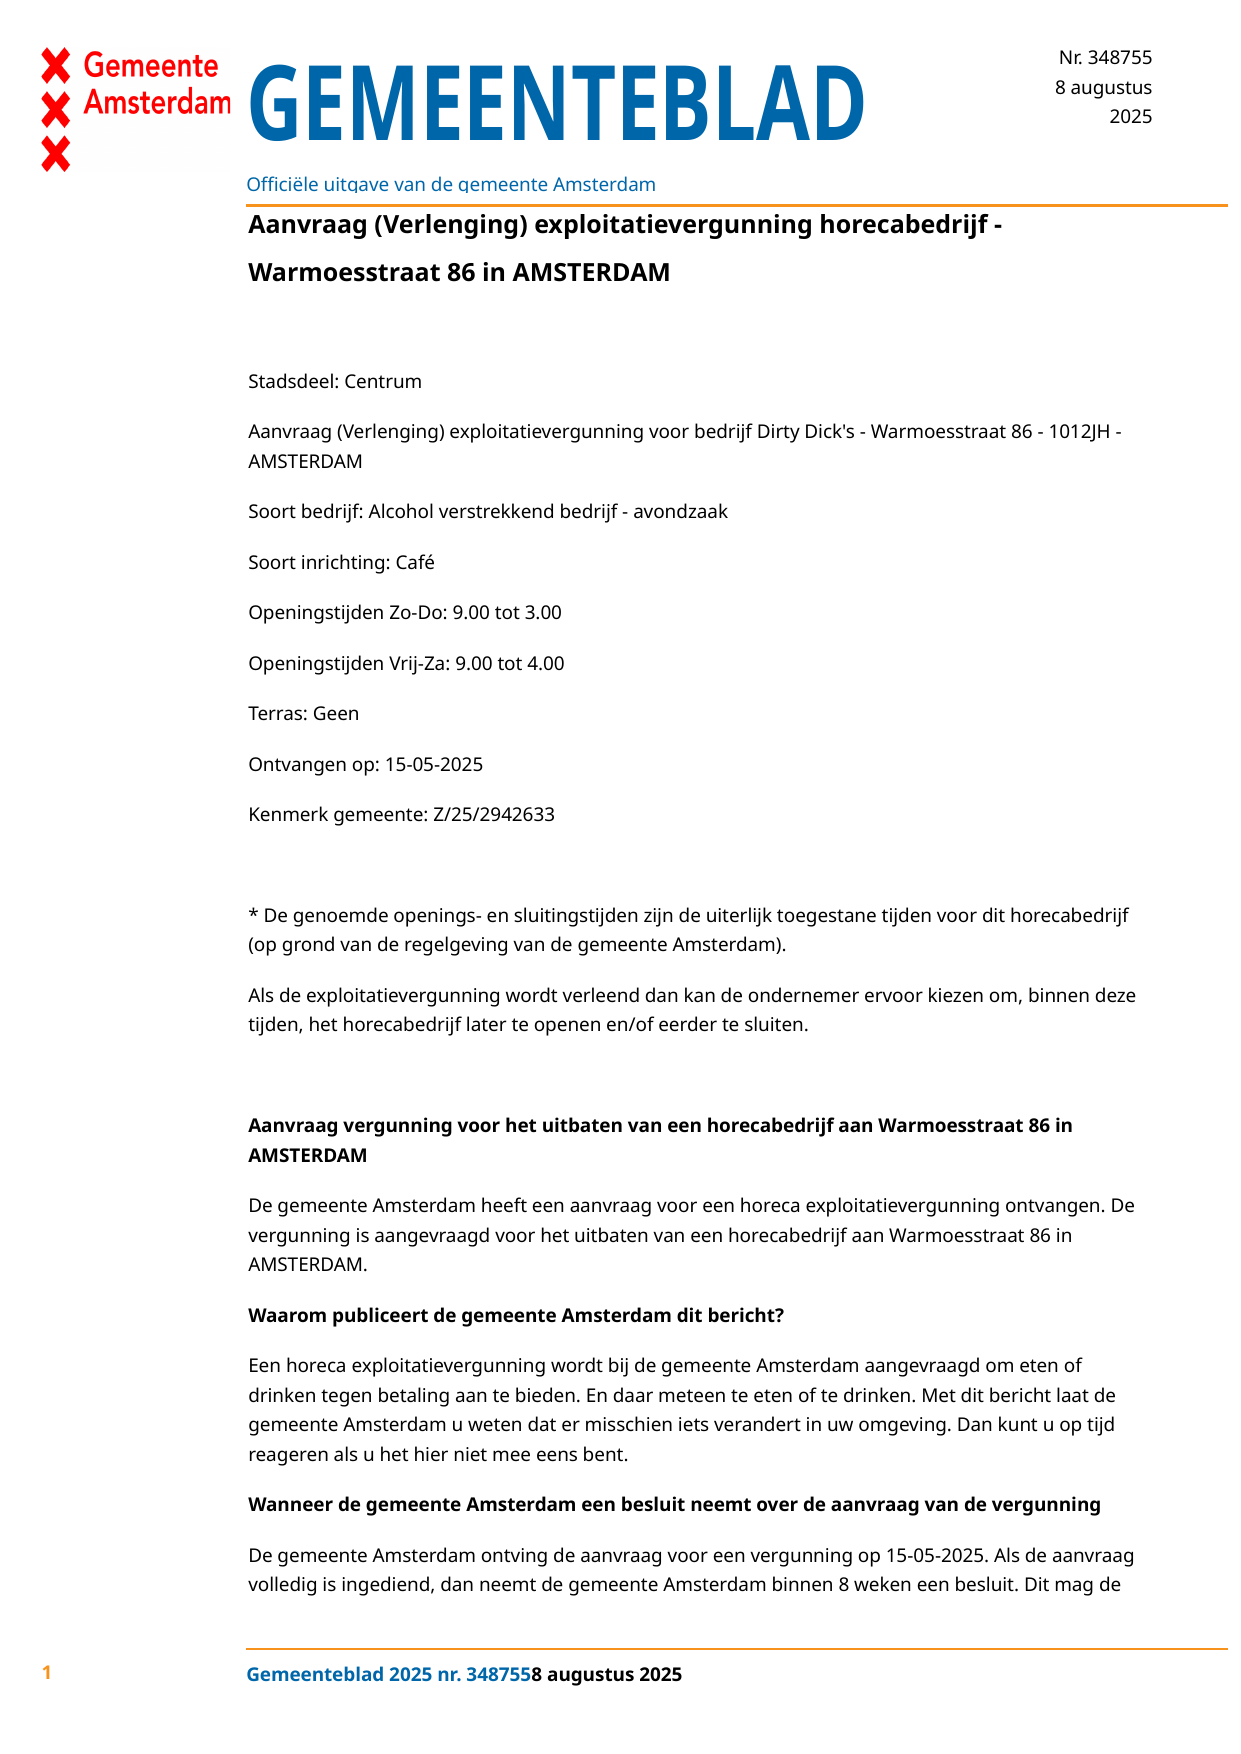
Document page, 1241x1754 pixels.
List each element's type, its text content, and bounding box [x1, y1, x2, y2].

text Aanvraag vergunning voor het uitbaten van een horecabedrijf aan Warmoesstraat 86 in AMSTERDAM [248, 1112, 1152, 1168]
text Ontvangen op: 15-05-2025 [248, 751, 1152, 777]
text De gemeente Amsterdam ontving de aanvraag voor een vergunning op 15-05-2025. Als de aanvraag volledig is ingediend, dan neemt de gemeente Amsterdam binnen 8 weken een besluit. Dit mag de [248, 1542, 1152, 1597]
picture [41, 47, 231, 172]
text Openingstijden Zo-Do: 9.00 tot 3.00 [248, 599, 1152, 625]
text Aanvraag (Verlenging) exploitatievergunning voor bedrijf Dirty Dick's - Warmoesstraat 86 - 1012JH - AMSTERDAM [248, 419, 1152, 474]
text Een horeca exploitatievergunning wordt bij de gemeente Amsterdam aangevraagd om eten of drinken tegen betaling aan te bieden. En daar meteen te eten of te drinken. Met dit bericht laat de gemeente Amsterdam u weten dat er misschien iets verandert in uw omgeving. Dan kunt u op tijd reageren als u het hier niet mee eens bent. [248, 1352, 1152, 1467]
text Stadsdeel: Centrum [248, 368, 1152, 394]
text Wanneer de gemeente Amsterdam een besluit neemt over de aanvraag van de vergunning [248, 1492, 1152, 1517]
text Aanvraag (Verlenging) exploitatievergunning horecabedrijf - Warmoesstraat 86 in AMSTERDAM [248, 207, 1152, 288]
text Terras: Geen [248, 700, 1152, 726]
text Openingstijden Vrij-Za: 9.00 tot 4.00 [248, 650, 1152, 676]
text De gemeente Amsterdam heeft een aanvraag voor een horeca exploitatievergunning ontvangen. De vergunning is aangevraagd voor het uitbaten van een horecabedrijf aan Warmoesstraat 86 in AMSTERDAM. [248, 1192, 1152, 1277]
text Kenmerk gemeente: Z/25/2942633 [248, 801, 1152, 827]
text * De genoemde openings- en sluitingstijden zijn de uiterlijk toegestane tijden voor dit horecabedrijf (op grond van de regelgeving van de gemeente Amsterdam). [248, 902, 1152, 957]
text Soort bedrijf: Alcohol verstrekkend bedrijf - avondzaak [248, 499, 1152, 524]
text Waarom publiceert de gemeente Amsterdam dit bericht? [248, 1302, 1152, 1328]
text Soort inrichting: Café [248, 549, 1152, 575]
text Als de exploitatievergunning wordt verleend dan kan de ondernemer ervoor kiezen om, binnen deze tijden, het horecabedrijf later te openen en/of eerder te sluiten. [248, 982, 1152, 1037]
